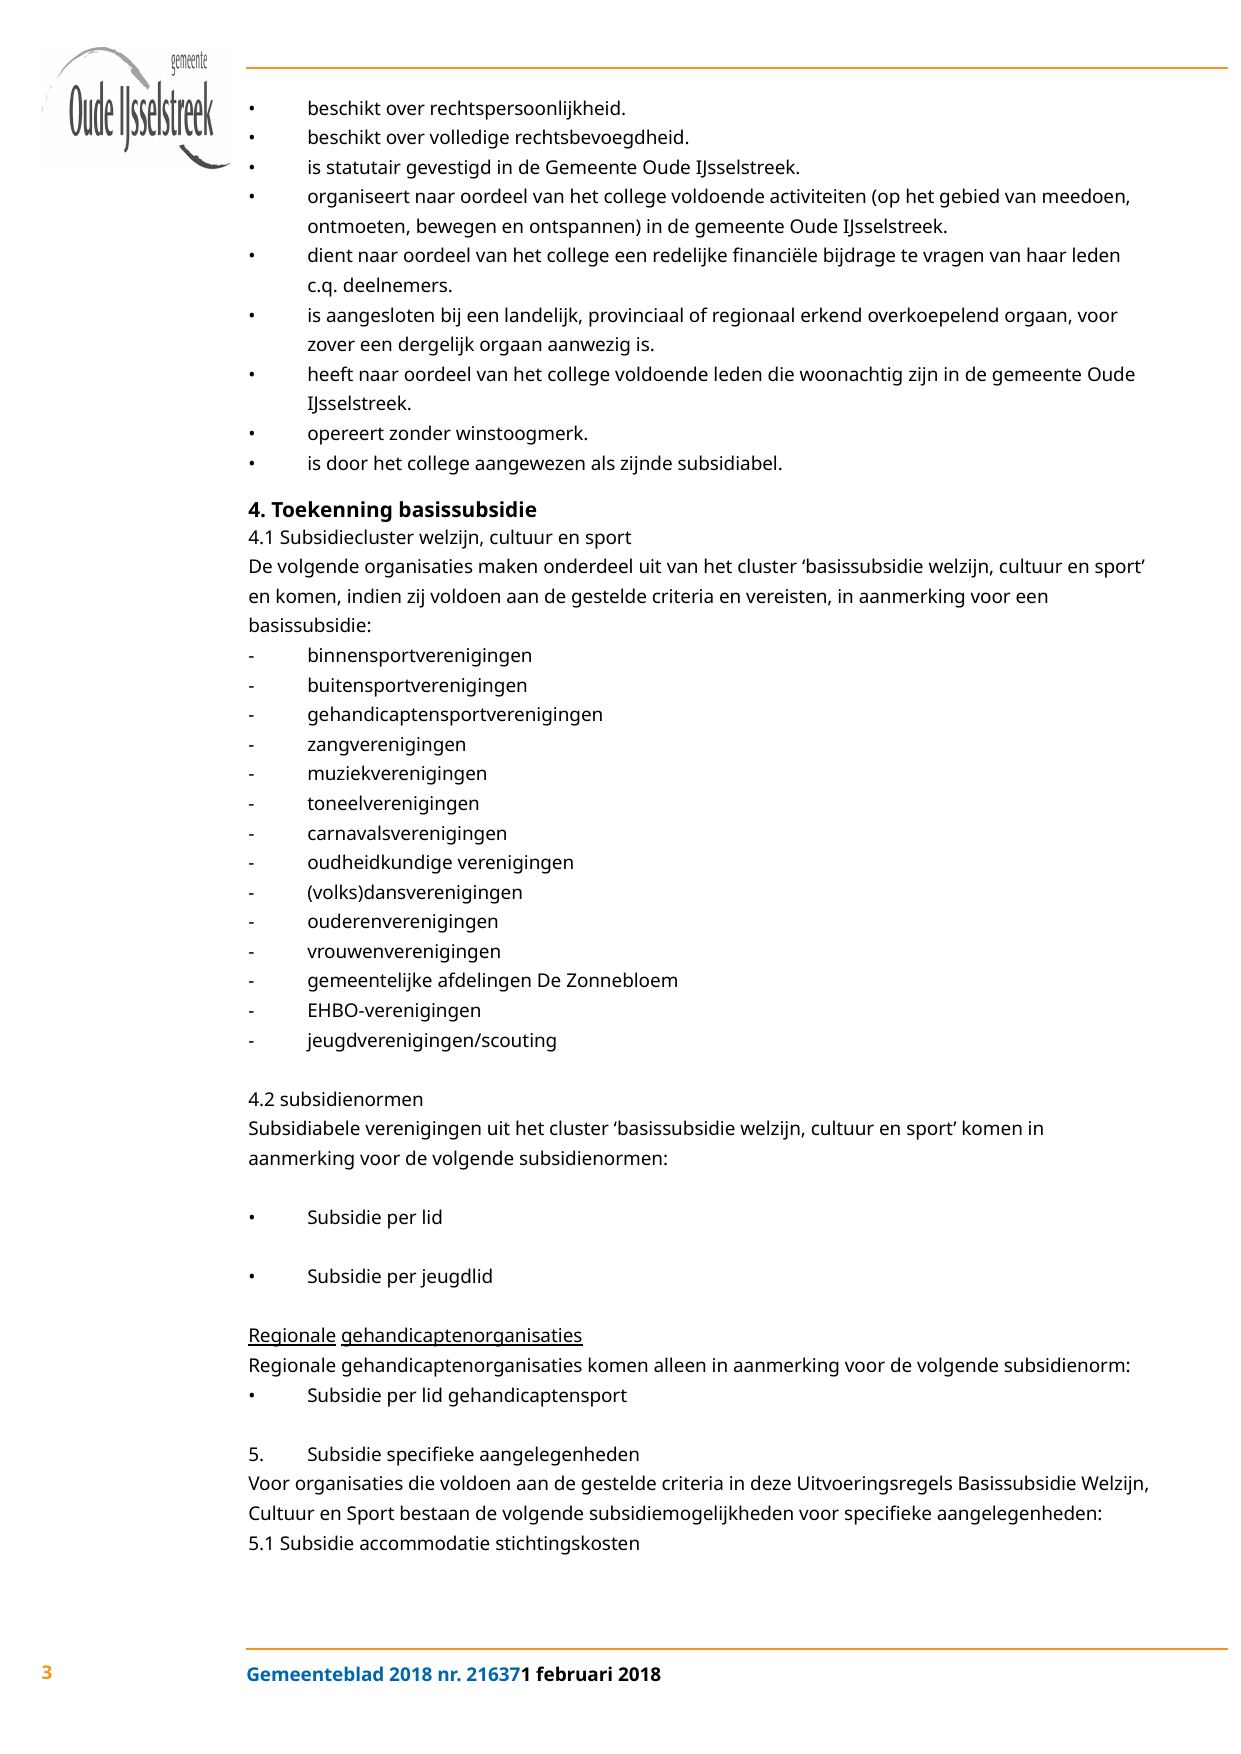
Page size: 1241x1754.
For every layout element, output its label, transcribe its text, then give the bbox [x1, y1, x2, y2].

text Voor organisaties die voldoen aan de gestelde criteria in deze Uitvoeringsregels Basissubsidie Welzijn, Cultuur en Sport bestaan de volgende subsidiemogelijkheden voor specifieke aangelegenheden: [248, 1471, 1152, 1526]
list heeft naar oordeel van het college voldoende leden die woonachtig zijn in de gemeente Oude IJsselstreek. [248, 361, 1152, 416]
list dient naar oordeel van het college een redelijke financiële bijdrage te vragen van haar leden c.q. deelnemers. [248, 243, 1152, 298]
list is statutair gevestigd in de Gemeente Oude IJsselstreek. [248, 154, 1152, 180]
list beschikt over rechtspersoonlijkheid. [248, 95, 1152, 121]
list carnavalsverenigingen [248, 820, 1152, 845]
text Subsidiabele verenigingen uit het cluster ‘basissubsidie welzijn, cultuur en sport’ komen in aanmerking voor de volgende subsidienormen: [248, 1116, 1152, 1171]
list opereert zonder winstoogmerk. [248, 420, 1152, 446]
list toneelverenigingen [248, 790, 1152, 816]
list Subsidie per jeugdlid [248, 1263, 1152, 1289]
text Regionale gehandicaptenorganisaties komen alleen in aanmerking voor de volgende subsidienorm: [248, 1352, 1152, 1378]
list jeugdverenigingen/scouting [248, 1027, 1152, 1052]
list (volks)dansverenigingen [248, 879, 1152, 904]
text 4.1 Subsidiecluster welzijn, cultuur en sport [248, 524, 1152, 549]
list gemeentelijke afdelingen De Zonnebloem [248, 968, 1152, 993]
list is door het college aangewezen als zijnde subsidiabel. [248, 450, 1152, 476]
list ouderenverenigingen [248, 908, 1152, 934]
list Subsidie specifieke aangelegenheden [248, 1441, 1152, 1467]
list EHBO-verenigingen [248, 997, 1152, 1023]
text 4. Toekenning basissubsidie [248, 495, 1152, 524]
list buitensportverenigingen [248, 672, 1152, 697]
list beschikt over volledige rechtsbevoegdheid. [248, 124, 1152, 150]
list gehandicaptensportverenigingen [248, 701, 1152, 727]
list is aangesloten bij een landelijk, provinciaal of regionaal erkend overkoepelend orgaan, voor zover een dergelijk orgaan aanwezig is. [248, 302, 1152, 357]
text 4.2 subsidienormen [248, 1086, 1152, 1112]
list muziekverenigingen [248, 761, 1152, 786]
list oudheidkundige verenigingen [248, 849, 1152, 875]
picture [41, 47, 231, 172]
text 5.1 Subsidie accommodatie stichtingskosten [248, 1530, 1152, 1555]
list binnensportverenigingen [248, 642, 1152, 668]
list Subsidie per lid gehandicaptensport [248, 1382, 1152, 1407]
text De volgende organisaties maken onderdeel uit van het cluster ‘basissubsidie welzijn, cultuur en sport’ en komen, indien zij voldoen aan de gestelde criteria en vereisten, in aanmerking voor een basissubsidie: [248, 553, 1152, 638]
list Subsidie per lid [248, 1204, 1152, 1230]
list vrouwenverenigingen [248, 938, 1152, 964]
list zangverenigingen [248, 731, 1152, 757]
text Regionale gehandicaptenorganisaties [248, 1323, 1152, 1348]
list organiseert naar oordeel van het college voldoende activiteiten (op het gebied van meedoen, ontmoeten, bewegen en ontspannen) in de gemeente Oude IJsselstreek. [248, 183, 1152, 239]
